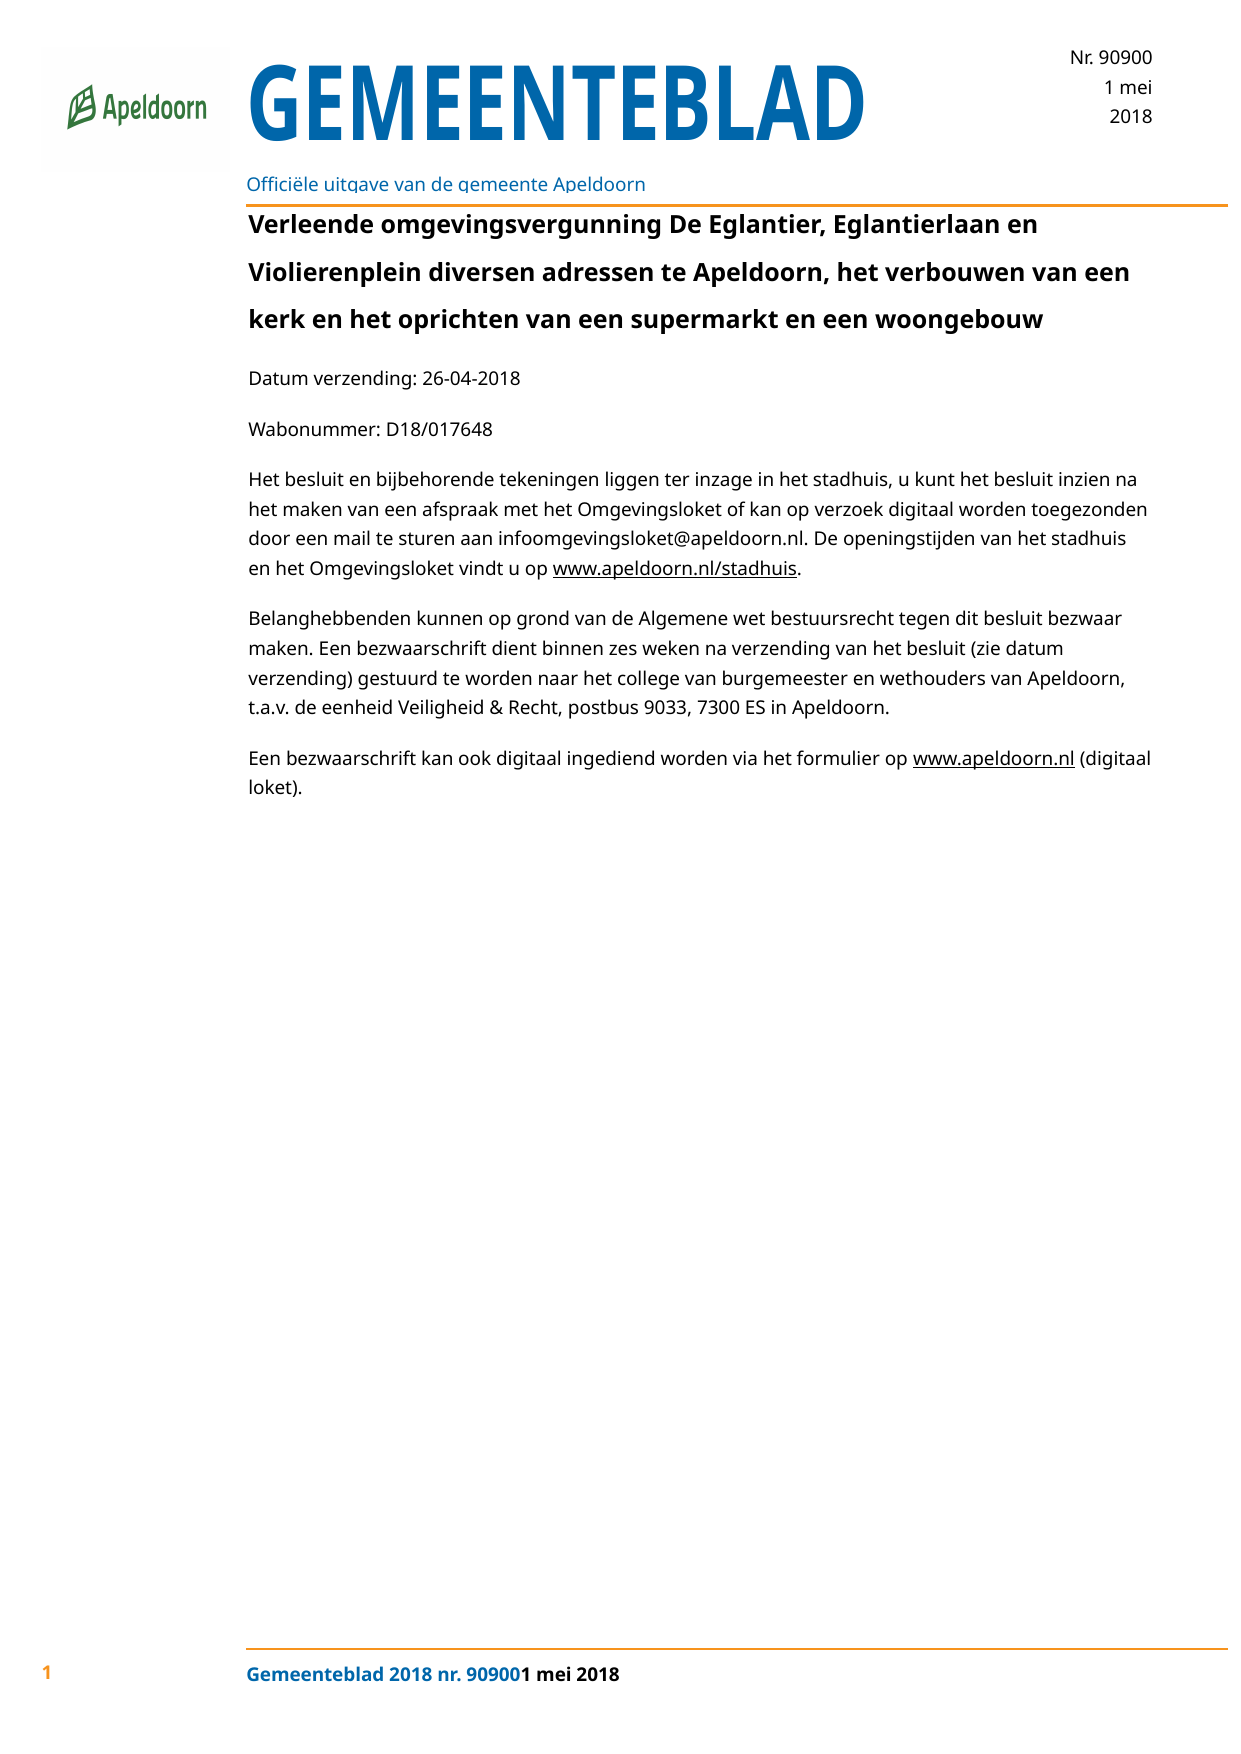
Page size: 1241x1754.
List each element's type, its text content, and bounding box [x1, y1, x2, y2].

text Datum verzending: 26-04-2018 [248, 366, 1152, 391]
text Het besluit en bijbehorende tekeningen liggen ter inzage in het stadhuis, u kunt het besluit inzien na het maken van een afspraak met het Omgevingsloket of kan op verzoek digitaal worden toegezonden door een mail te sturen aan infoomgevingsloket@apeldoorn.nl. De openingstijden van het stadhuis en het Omgevingsloket vindt u op www.apeldoorn.nl/stadhuis. [248, 466, 1152, 581]
picture [41, 47, 231, 172]
text Een bezwaarschrift kan ook digitaal ingediend worden via het formulier op www.apeldoorn.nl (digitaal loket). [248, 745, 1152, 800]
text Verleende omgevingsvergunning De Eglantier, Eglantierlaan en Violierenplein diversen adressen te Apeldoorn, het verbouwen van een kerk en het oprichten van een supermarkt en een woongebouw [248, 207, 1152, 336]
text Wabonummer: D18/017648 [248, 416, 1152, 442]
text Belanghebbenden kunnen op grond van de Algemene wet bestuursrecht tegen dit besluit bezwaar maken. Een bezwaarschrift dient binnen zes weken na verzending van het besluit (zie datum verzending) gestuurd te worden naar het college van burgemeester en wethouders van Apeldoorn, t.a.v. de eenheid Veiligheid & Recht, postbus 9033, 7300 ES in Apeldoorn. [248, 606, 1152, 720]
